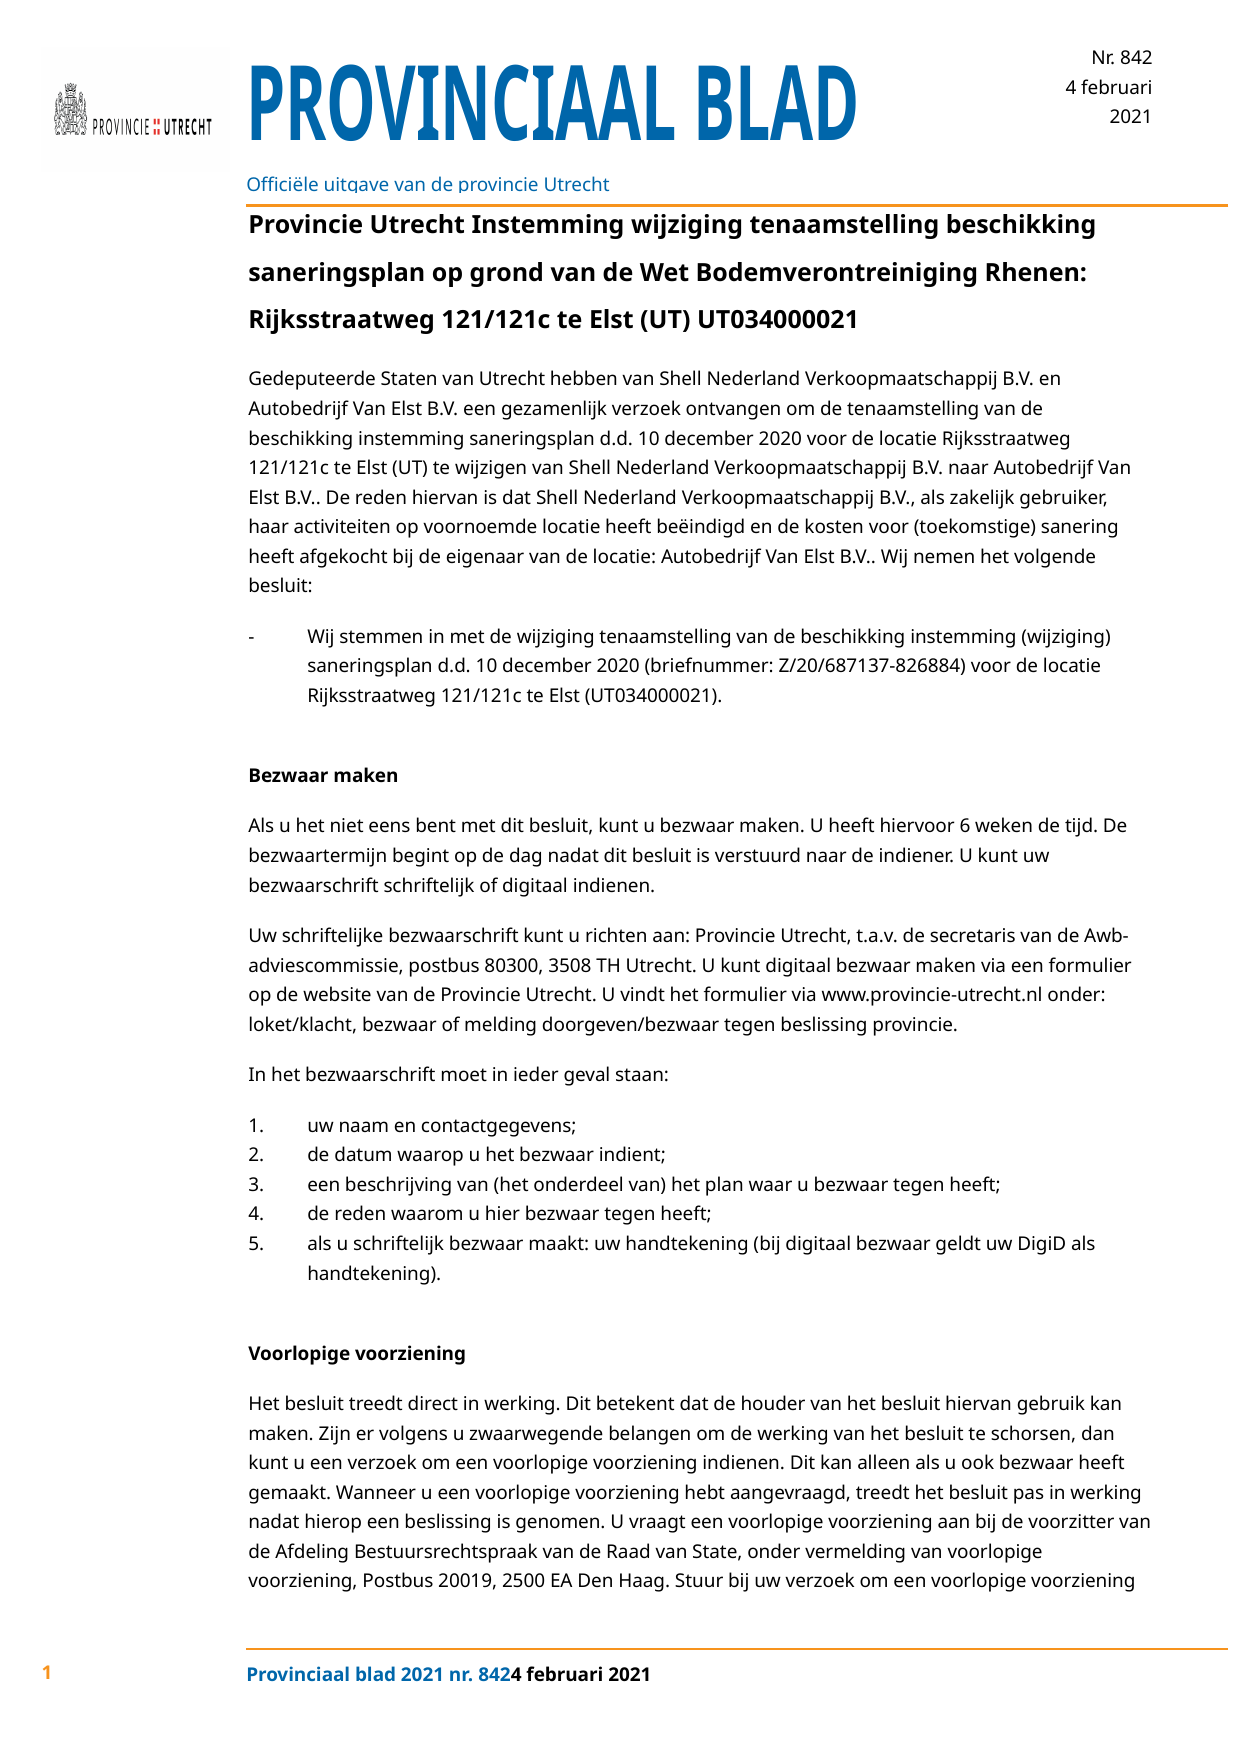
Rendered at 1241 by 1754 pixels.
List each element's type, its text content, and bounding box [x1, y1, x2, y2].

text Provincie Utrecht Instemming wijziging tenaamstelling beschikking saneringsplan op grond van de Wet Bodemverontreiniging Rhenen: Rijksstraatweg 121/121c te Elst (UT) UT034000021 [248, 207, 1152, 336]
text Het besluit treedt direct in werking. Dit betekent dat de houder van het besluit hiervan gebruik kan maken. Zijn er volgens u zwaarwegende belangen om de werking van het besluit te schorsen, dan kunt u een verzoek om een voorlopige voorziening indienen. Dit kan alleen als u ook bezwaar heeft gemaakt. Wanneer u een voorlopige voorziening hebt aangevraagd, treedt het besluit pas in werking nadat hierop een beslissing is genomen. U vraagt een voorlopige voorziening aan bij de voorzitter van de Afdeling Bestuursrechtspraak van de Raad van State, onder vermelding van voorlopige voorziening, Postbus 20019, 2500 EA Den Haag. Stuur bij uw verzoek om een voorlopige voorziening [248, 1390, 1152, 1593]
text Uw schriftelijke bezwaarschrift kunt u richten aan: Provincie Utrecht, t.a.v. de secretaris van de Awb-adviescommissie, postbus 80300, 3508 TH Utrecht. U kunt digitaal bezwaar maken via een formulier op de website van de Provincie Utrecht. U vindt het formulier via www.provincie-utrecht.nl onder: loket/klacht, bezwaar of melding doorgeven/bezwaar tegen beslissing provincie. [248, 922, 1152, 1037]
list de reden waarom u hier bezwaar tegen heeft; [248, 1201, 1152, 1226]
text Als u het niet eens bent met dit besluit, kunt u bezwaar maken. U heeft hiervoor 6 weken de tijd. De bezwaartermijn begint op de dag nadat dit besluit is verstuurd naar de indiener. U kunt uw bezwaarschrift schriftelijk of digitaal indienen. [248, 813, 1152, 897]
text Bezwaar maken [248, 762, 1152, 788]
list Wij stemmen in met de wijziging tenaamstelling van de beschikking instemming (wijziging) saneringsplan d.d. 10 december 2020 (briefnummer: Z/20/687137-826884) voor de locatie Rijksstraatweg 121/121c te Elst (UT034000021). [248, 623, 1152, 708]
list een beschrijving van (het onderdeel van) het plan waar u bezwaar tegen heeft; [248, 1171, 1152, 1197]
text Voorlopige voorziening [248, 1340, 1152, 1365]
text Gedeputeerde Staten van Utrecht hebben van Shell Nederland Verkoopmaatschappij B.V. en Autobedrijf Van Elst B.V. een gezamenlijk verzoek ontvangen om de tenaamstelling van de beschikking instemming saneringsplan d.d. 10 december 2020 voor de locatie Rijksstraatweg 121/121c te Elst (UT) te wijzigen van Shell Nederland Verkoopmaatschappij B.V. naar Autobedrijf Van Elst B.V.. De reden hiervan is dat Shell Nederland Verkoopmaatschappij B.V., als zakelijk gebruiker, haar activiteiten op voornoemde locatie heeft beëindigd en de kosten voor (toekomstige) sanering heeft afgekocht bij de eigenaar van de locatie: Autobedrijf Van Elst B.V.. Wij nemen het volgende besluit: [248, 366, 1152, 598]
list de datum waarop u het bezwaar indient; [248, 1141, 1152, 1167]
list als u schriftelijk bezwaar maakt: uw handtekening (bij digitaal bezwaar geldt uw DigiD als handtekening). [248, 1230, 1152, 1285]
text In het bezwaarschrift moet in ieder geval staan: [248, 1061, 1152, 1087]
picture [41, 47, 231, 172]
list uw naam en contactgegevens; [248, 1112, 1152, 1137]
